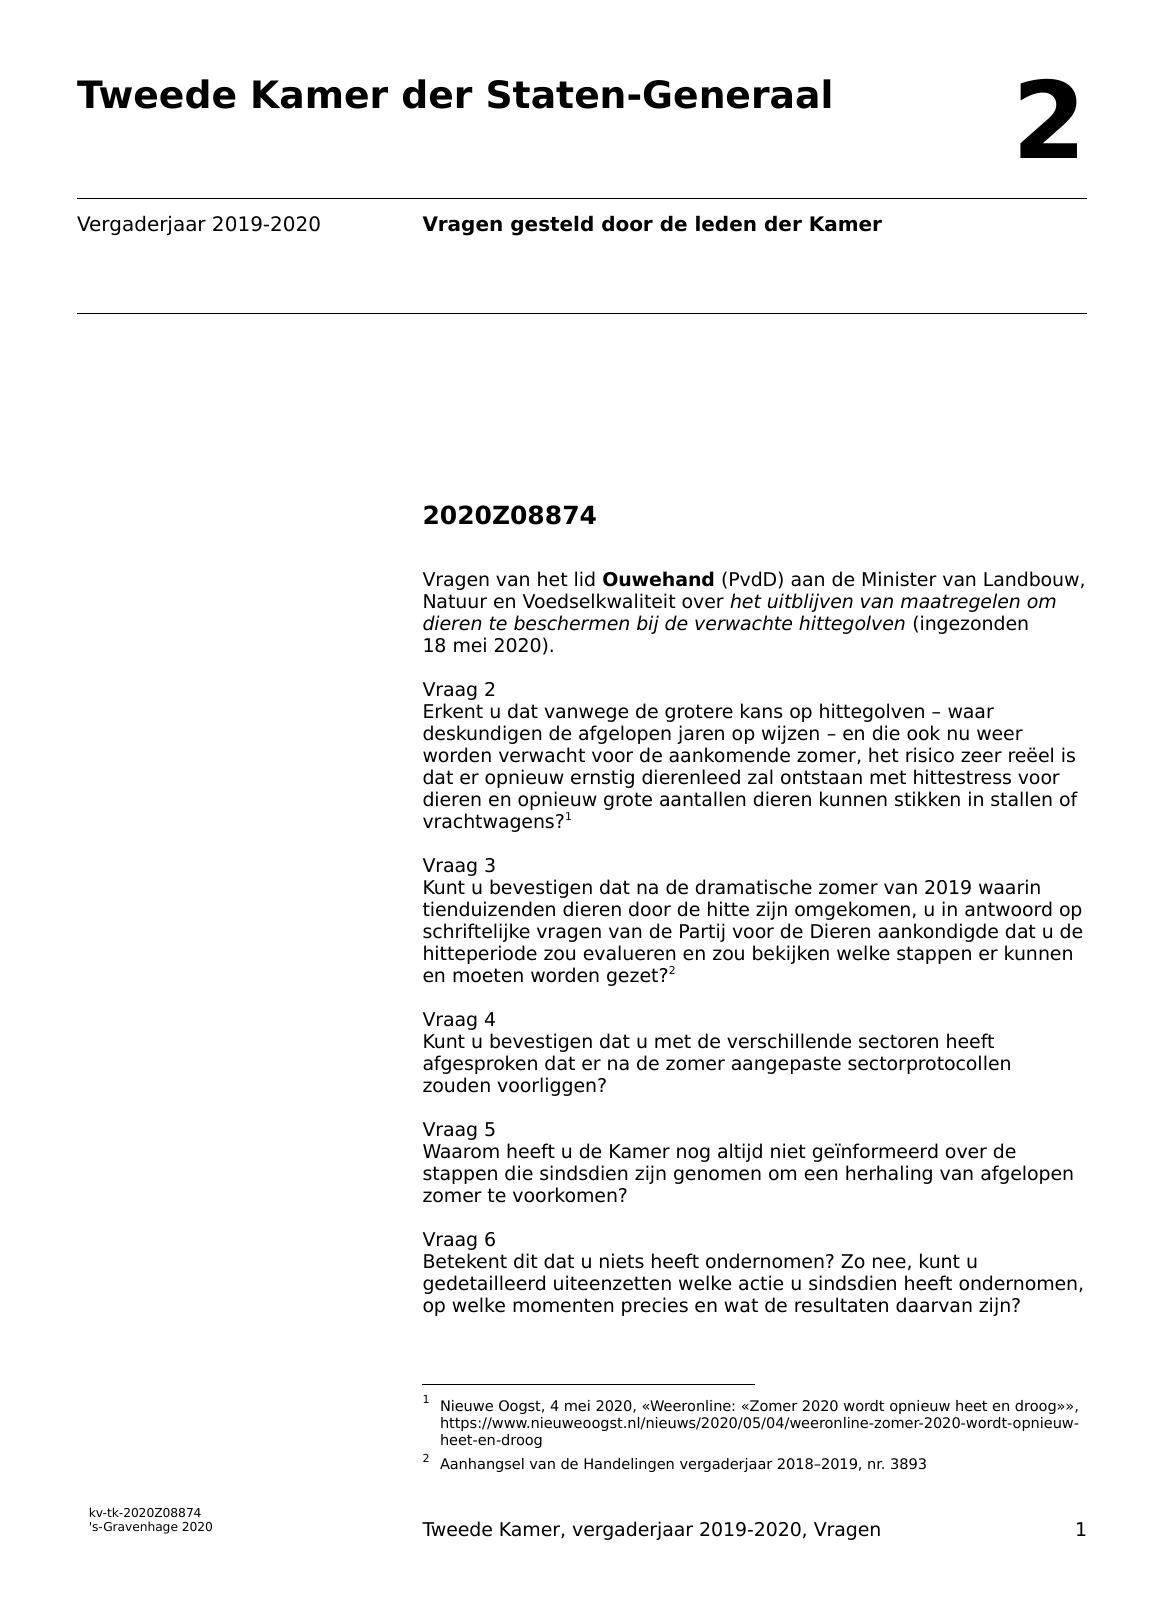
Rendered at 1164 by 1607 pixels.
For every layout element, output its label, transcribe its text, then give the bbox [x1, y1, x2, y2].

text Vraag 6 [422, 1229, 1087, 1251]
text Vraag 3 [422, 855, 1087, 877]
text Vraag 4 [422, 1009, 1087, 1031]
table_cell Vragen gesteld door de leden der Kamer [422, 199, 1087, 313]
text Kunt u bevestigen dat na de dramatische zomer van 2019 waarin tienduizenden dieren door de hitte zijn omgekomen, u in antwoord op schriftelijke vragen van de Partij voor de Dieren aankondigde dat u de hitteperiode zou evalueren en zou bekijken welke stappen er kunnen en moeten worden gezet? [422, 877, 1087, 987]
table_cell Vergaderjaar 2019-2020 [77, 199, 422, 313]
text 's-Gravenhage 2020 [88, 1520, 323, 1534]
text Waarom heeft u de Kamer nog altijd niet geïnformeerd over de stappen die sindsdien zijn genomen om een herhaling van afgelopen zomer te voorkomen? [422, 1141, 1087, 1207]
table_header Tweede Kamer der Staten-Generaal [77, 59, 886, 198]
text Nieuwe Oogst, 4 mei 2020, «Weeronline: «Zomer 2020 wordt opnieuw heet en droog»», https://www.nieuweoogst.nl/nieuws/2020/05/04/weeronline-zomer-2020-wordt-opnieuw-heet-en-droog [422, 1393, 1087, 1449]
text Betekent dit dat u niets heeft ondernomen? Zo nee, kunt u gedetailleerd uiteenzetten welke actie u sindsdien heeft ondernomen, op welke momenten precies en wat de resultaten daarvan zijn? [422, 1251, 1087, 1317]
text 2020Z08874 [422, 501, 1087, 531]
text Erkent u dat vanwege de grotere kans op hittegolven – waar deskundigen de afgelopen jaren op wijzen – en die ook nu weer worden verwacht voor de aankomende zomer, het risico zeer reëel is dat er opnieuw ernstig dierenleed zal ontstaan met hittestress voor dieren en opnieuw grote aantallen dieren kunnen stikken in stallen of vrachtwagens? [422, 701, 1087, 833]
text Vraag 2 [422, 679, 1087, 701]
text Kunt u bevestigen dat u met de verschillende sectoren heeft afgesproken dat er na de zomer aangepaste sectorprotocollen zouden voorliggen? [422, 1031, 1087, 1097]
text Vragen van het lid Ouwehand (PvdD) aan de Minister van Landbouw, Natuur en Voedselkwaliteit over het uitblijven van maatregelen om dieren te beschermen bij de verwachte hittegolven (ingezonden 18 mei 2020). [422, 569, 1087, 657]
text Vraag 5 [422, 1119, 1087, 1141]
text kv-tk-2020Z08874 [88, 1506, 323, 1520]
text Aanhangsel van de Handelingen vergaderjaar 2018–2019, nr. 3893 [422, 1452, 1087, 1474]
table_header 2 [886, 59, 1087, 198]
